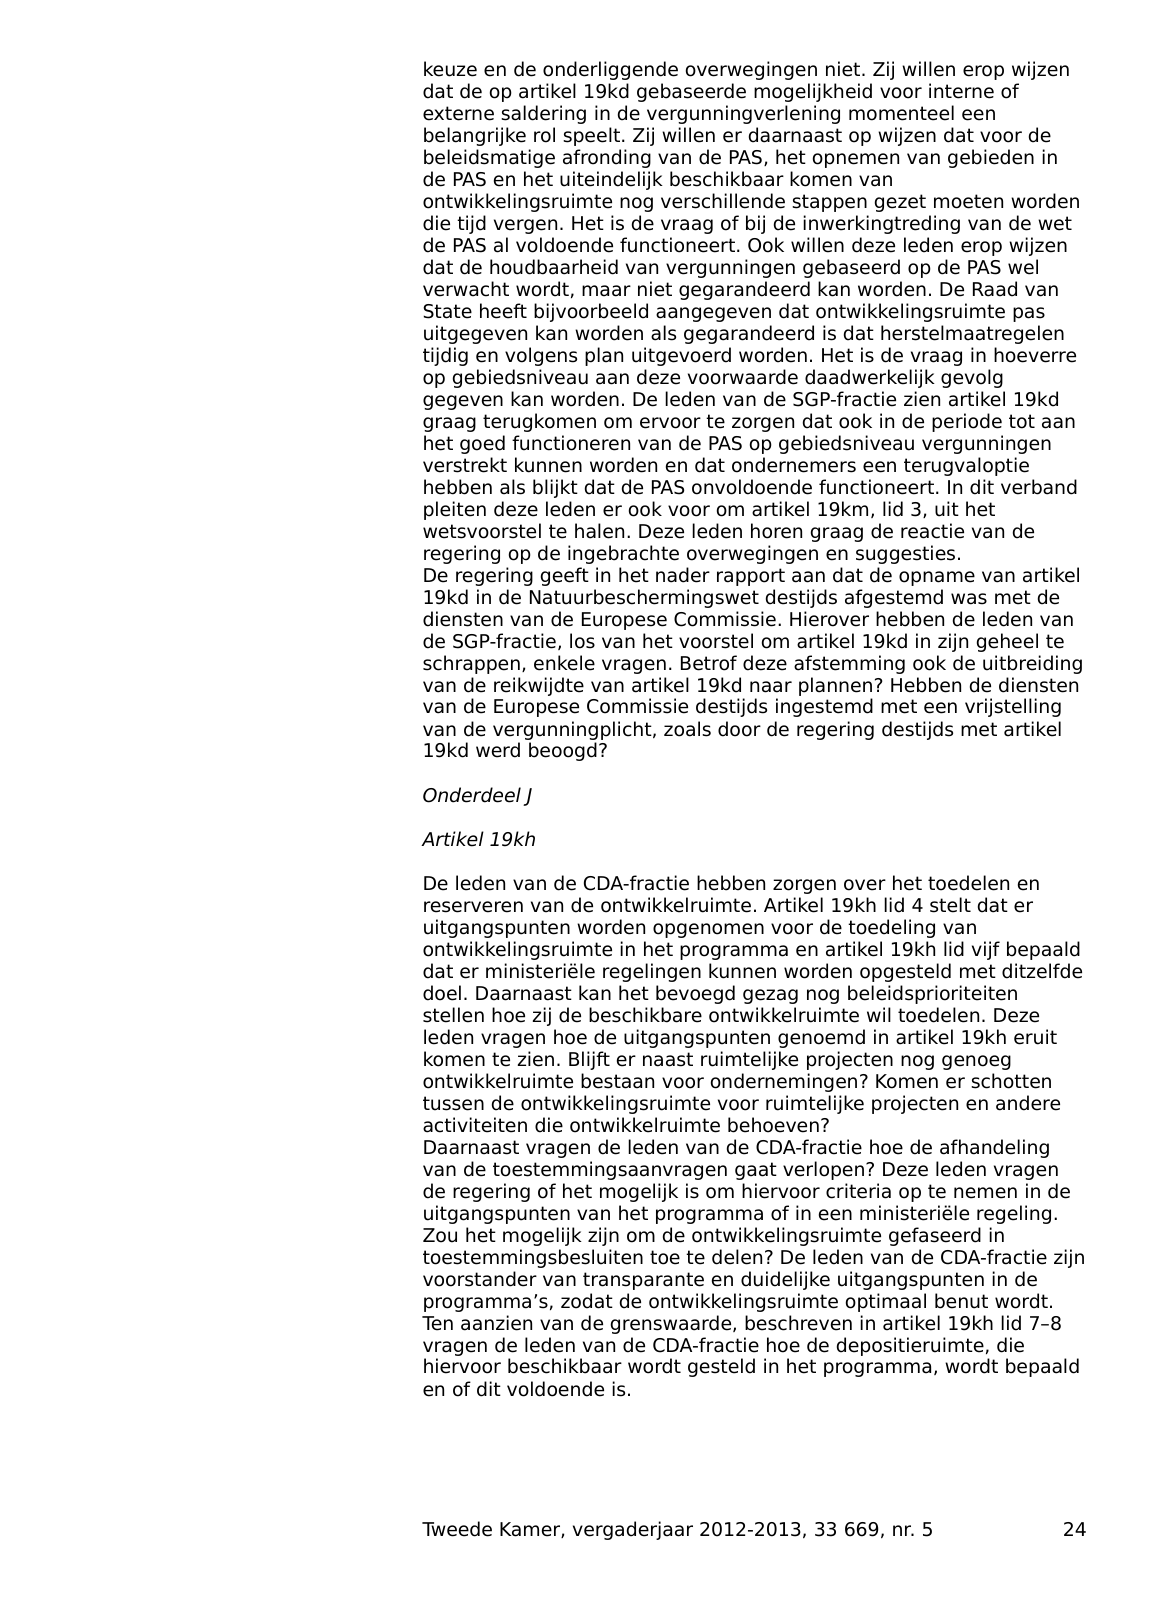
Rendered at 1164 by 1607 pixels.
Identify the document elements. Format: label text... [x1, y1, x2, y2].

subtitle Artikel 19kh [422, 829, 1087, 851]
text De leden van de CDA-fractie hebben zorgen over het toedelen en reserveren van de ontwikkelruimte. Artikel 19kh lid 4 stelt dat er uitgangspunten worden opgenomen voor de toedeling van ontwikkelingsruimte in het programma en artikel 19kh lid vijf bepaald dat er ministeriële regelingen kunnen worden opgesteld met ditzelfde doel. Daarnaast kan het bevoegd gezag nog beleidsprioriteiten stellen hoe zij de beschikbare ontwikkelruimte wil toedelen. Deze leden vragen hoe de uitgangspunten genoemd in artikel 19kh eruit komen te zien. Blijft er naast ruimtelijke projecten nog genoeg ontwikkelruimte bestaan voor ondernemingen? Komen er schotten tussen de ontwikkelingsruimte voor ruimtelijke projecten en andere activiteiten die ontwikkelruimte behoeven? [422, 873, 1087, 1137]
text De regering geeft in het nader rapport aan dat de opname van artikel 19kd in de Natuurbeschermingswet destijds afgestemd was met de diensten van de Europese Commissie. Hierover hebben de leden van de SGP-fractie, los van het voorstel om artikel 19kd in zijn geheel te schrappen, enkele vragen. Betrof deze afstemming ook de uitbreiding van de reikwijdte van artikel 19kd naar plannen? Hebben de diensten van de Europese Commissie destijds ingestemd met een vrijstelling van de vergunningplicht, zoals door de regering destijds met artikel 19kd werd beoogd? [422, 564, 1087, 762]
text Ten aanzien van de grenswaarde, beschreven in artikel 19kh lid 7–8 vragen de leden van de CDA-fractie hoe de depositieruimte, die hiervoor beschikbaar wordt gesteld in het programma, wordt bepaald en of dit voldoende is. [422, 1312, 1087, 1400]
subtitle Onderdeel J [422, 784, 1087, 807]
text Daarnaast vragen de leden van de CDA-fractie hoe de afhandeling van de toestemmingsaanvragen gaat verlopen? Deze leden vragen de regering of het mogelijk is om hiervoor criteria op te nemen in de uitgangspunten van het programma of in een ministeriële regeling. Zou het mogelijk zijn om de ontwikkelingsruimte gefaseerd in toestemmingsbesluiten toe te delen? De leden van de CDA-fractie zijn voorstander van transparante en duidelijke uitgangspunten in de programma’s, zodat de ontwikkelingsruimte optimaal benut wordt. [422, 1137, 1087, 1312]
text keuze en de onderliggende overwegingen niet. Zij willen erop wijzen dat de op artikel 19kd gebaseerde mogelijkheid voor interne of externe saldering in de vergunningverlening momenteel een belangrijke rol speelt. Zij willen er daarnaast op wijzen dat voor de beleidsmatige afronding van de PAS, het opnemen van gebieden in de PAS en het uiteindelijk beschikbaar komen van ontwikkelingsruimte nog verschillende stappen gezet moeten worden die tijd vergen. Het is de vraag of bij de inwerkingtreding van de wet de PAS al voldoende functioneert. Ook willen deze leden erop wijzen dat de houdbaarheid van vergunningen gebaseerd op de PAS wel verwacht wordt, maar niet gegarandeerd kan worden. De Raad van State heeft bijvoorbeeld aangegeven dat ontwikkelingsruimte pas uitgegeven kan worden als gegarandeerd is dat herstelmaatregelen tijdig en volgens plan uitgevoerd worden. Het is de vraag in hoeverre op gebiedsniveau aan deze voorwaarde daadwerkelijk gevolg gegeven kan worden. De leden van de SGP-fractie zien artikel 19kd graag terugkomen om ervoor te zorgen dat ook in de periode tot aan het goed functioneren van de PAS op gebiedsniveau vergunningen verstrekt kunnen worden en dat ondernemers een terugvaloptie hebben als blijkt dat de PAS onvoldoende functioneert. In dit verband pleiten deze leden er ook voor om artikel 19km, lid 3, uit het wetsvoorstel te halen. Deze leden horen graag de reactie van de regering op de ingebrachte overwegingen en suggesties. [422, 59, 1087, 564]
